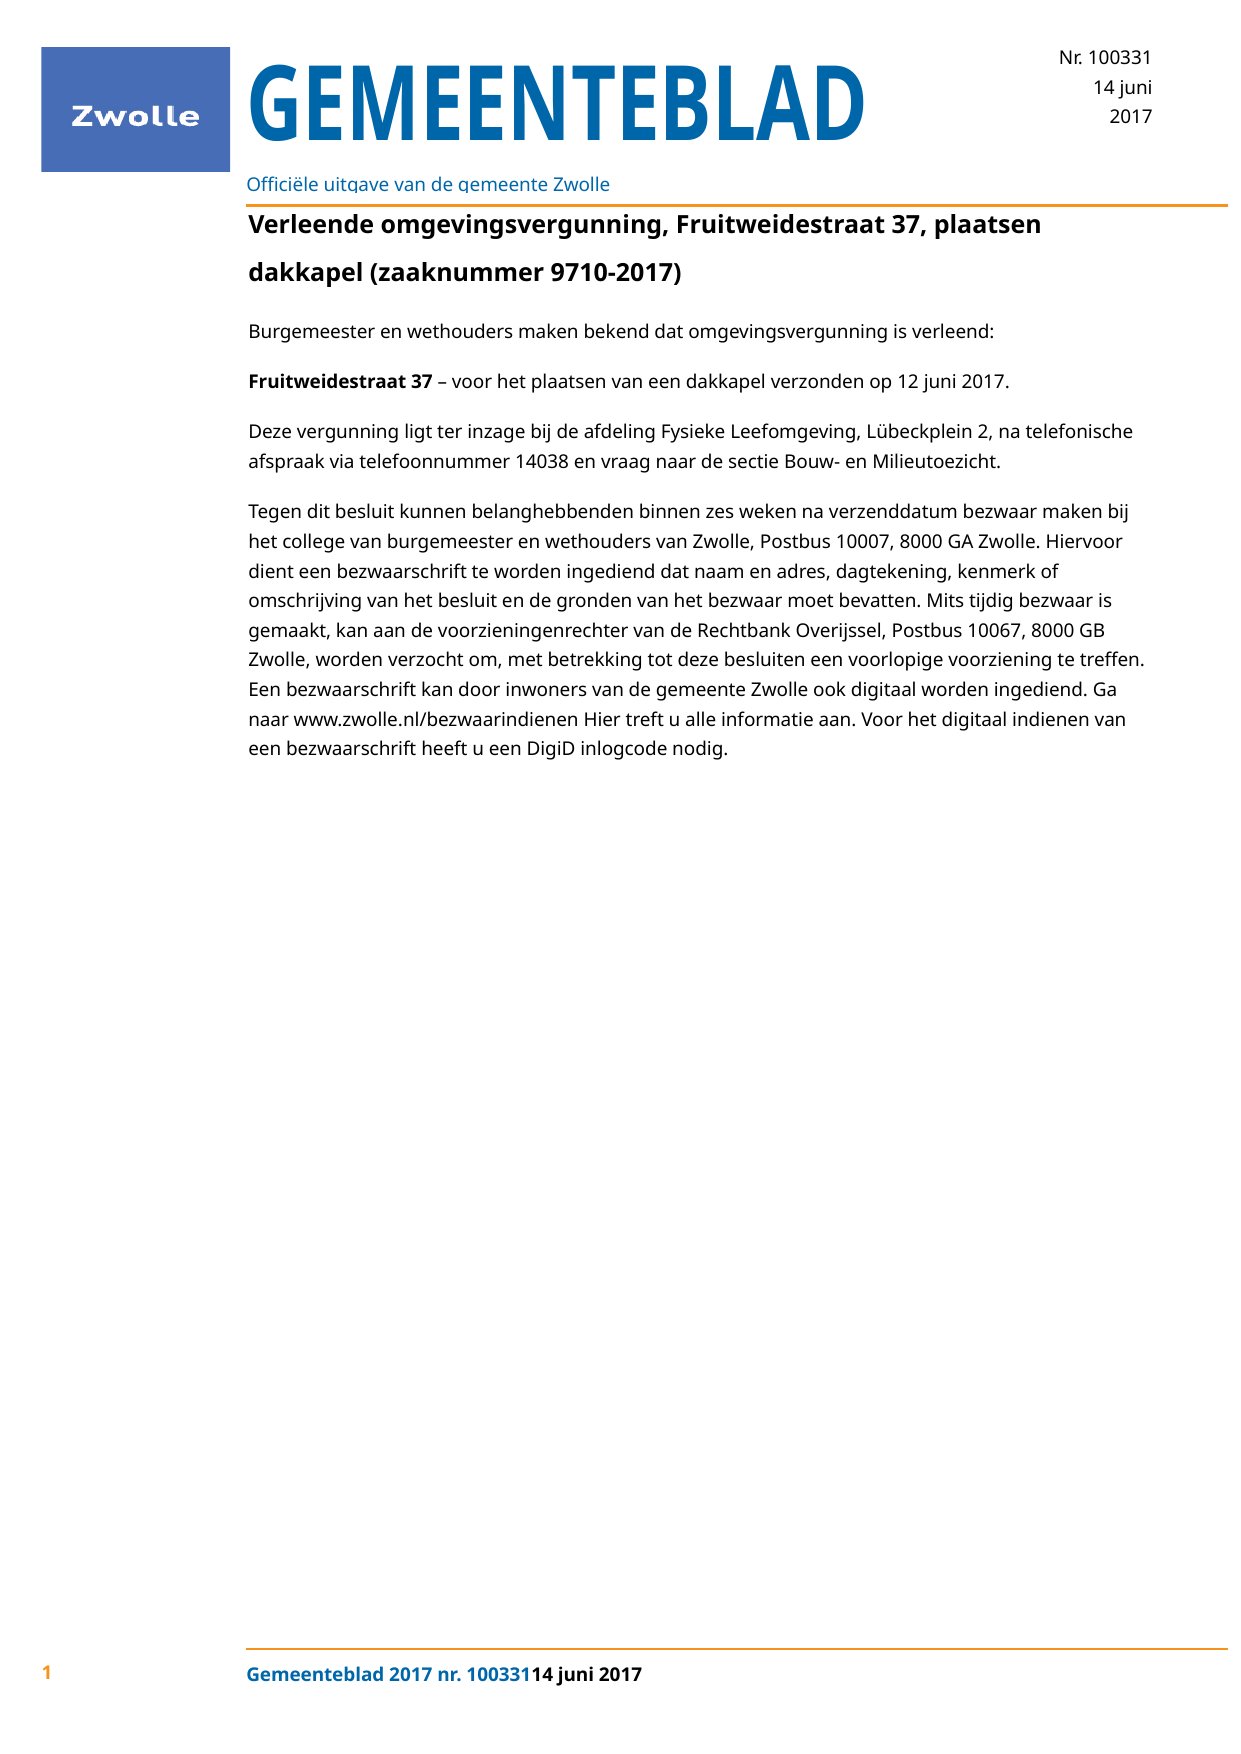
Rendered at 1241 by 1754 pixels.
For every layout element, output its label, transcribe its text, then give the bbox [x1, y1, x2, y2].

text Tegen dit besluit kunnen belanghebbenden binnen zes weken na verzenddatum bezwaar maken bij het college van burgemeester en wethouders van Zwolle, Postbus 10007, 8000 GA Zwolle. Hiervoor dient een bezwaarschrift te worden ingediend dat naam en adres, dagtekening, kenmerk of omschrijving van het besluit en de gronden van het bezwaar moet bevatten. Mits tijdig bezwaar is gemaakt, kan aan de voorzieningenrechter van de Rechtbank Overijssel, Postbus 10067, 8000 GB Zwolle, worden verzocht om, met betrekking tot deze besluiten een voorlopige voorziening te treffen. Een bezwaarschrift kan door inwoners van de gemeente Zwolle ook digitaal worden ingediend. Ga naar www.zwolle.nl/bezwaarindienen Hier treft u alle informatie aan. Voor het digitaal indienen van een bezwaarschrift heeft u een DigiD inlogcode nodig. [248, 499, 1152, 761]
text Verleende omgevingsvergunning, Fruitweidestraat 37, plaatsen dakkapel (zaaknummer 9710-2017) [248, 207, 1152, 288]
text Burgemeester en wethouders maken bekend dat omgevingsvergunning is verleend: [248, 318, 1152, 344]
text Deze vergunning ligt ter inzage bij de afdeling Fysieke Leefomgeving, Lübeckplein 2, na telefonische afspraak via telefoonnummer 14038 en vraag naar de sectie Bouw- en Milieutoezicht. [248, 419, 1152, 474]
text Fruitweidestraat 37 – voor het plaatsen van een dakkapel verzonden op 12 juni 2017. [248, 368, 1152, 394]
picture [41, 47, 231, 172]
